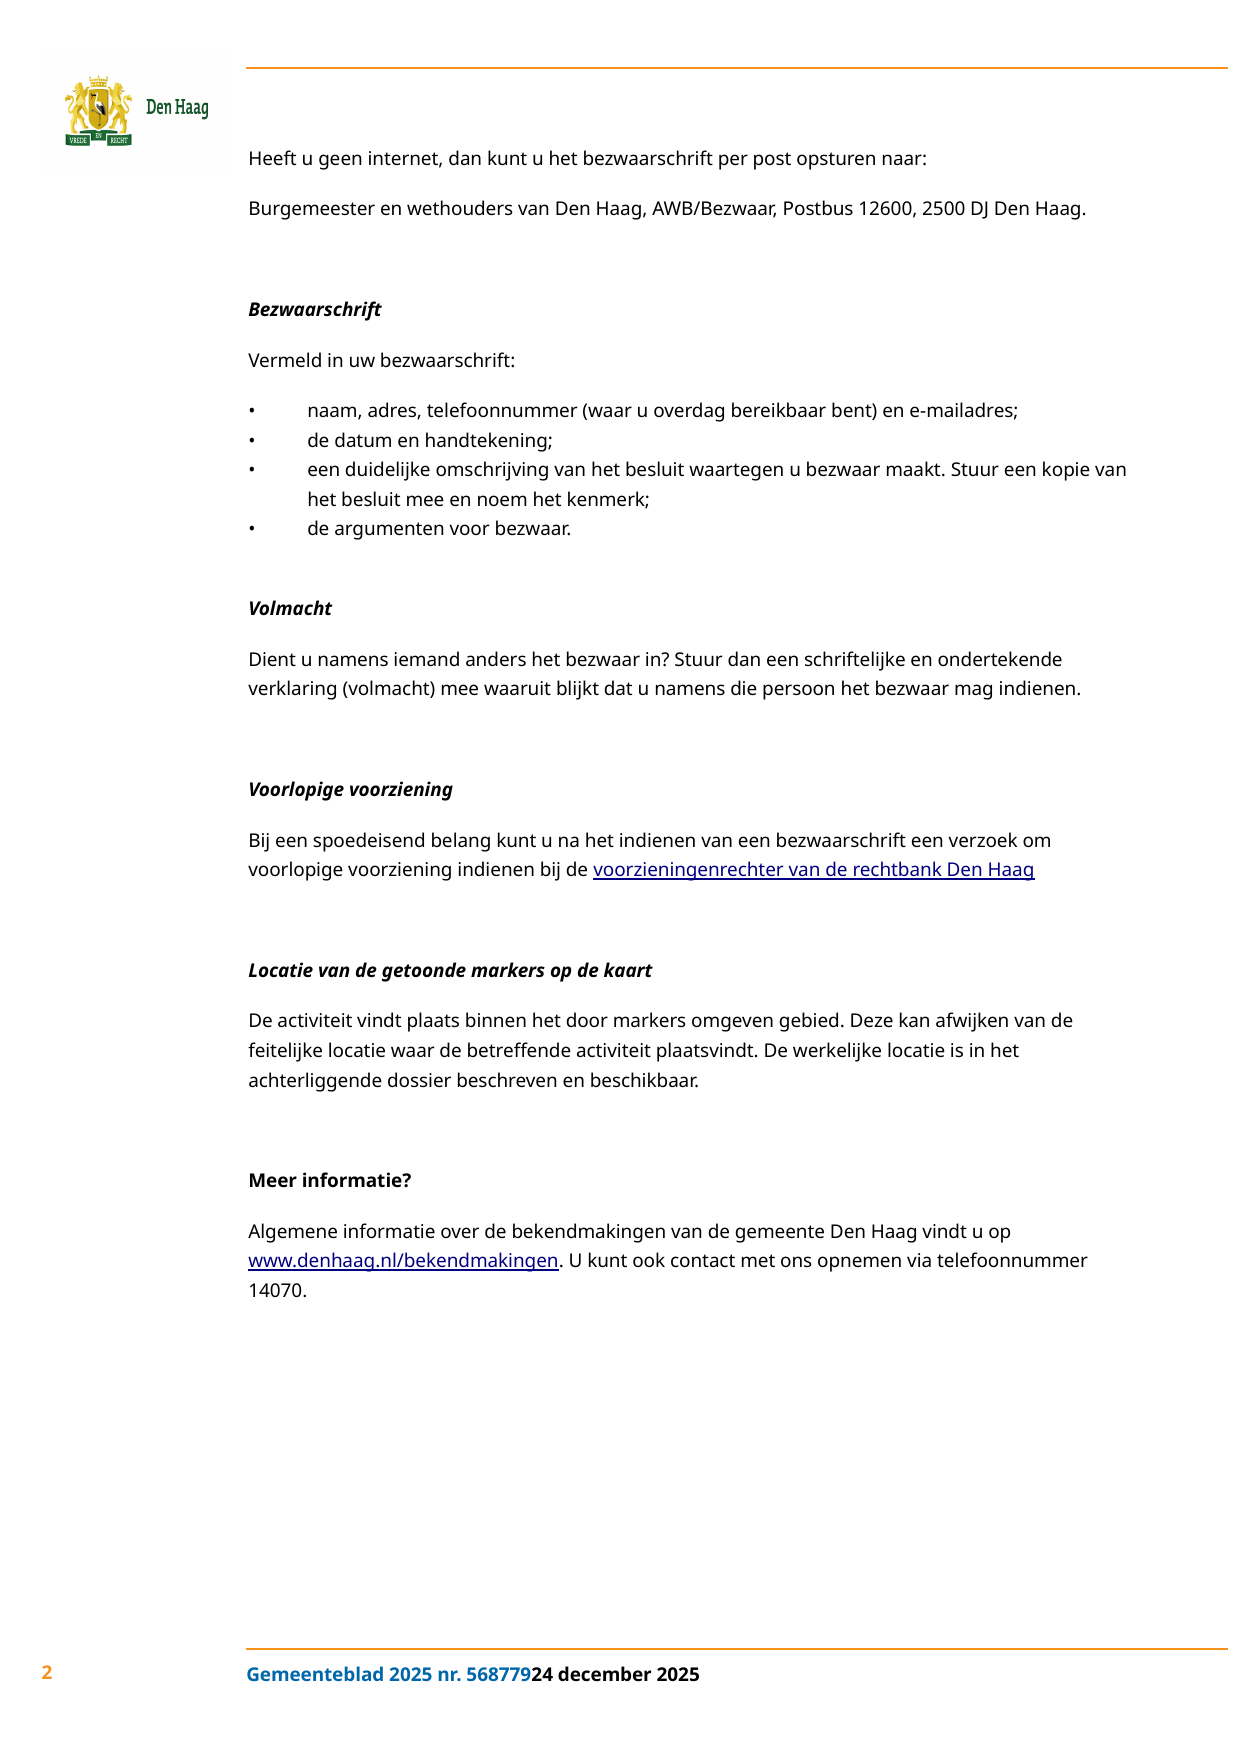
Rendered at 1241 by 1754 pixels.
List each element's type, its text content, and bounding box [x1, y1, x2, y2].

text De activiteit vindt plaats binnen het door markers omgeven gebied. Deze kan afwijken van de feitelijke locatie waar de betreffende activiteit plaatsvindt. De werkelijke locatie is in het achterliggende dossier beschreven en beschikbaar. [248, 1008, 1152, 1093]
text Voorlopige voorziening [248, 776, 1152, 802]
text Bij een spoedeisend belang kunt u na het indienen van een bezwaarschrift een verzoek om voorlopige voorziening indienen bij de voorzieningenrechter van de rechtbank Den Haag [248, 827, 1152, 882]
text Vermeld in uw bezwaarschrift: [248, 347, 1152, 373]
list naam, adres, telefoonnummer (waar u overdag bereikbaar bent) en e-mailadres; [248, 397, 1152, 423]
text Meer informatie? [248, 1168, 1152, 1193]
list de datum en handtekening; [248, 427, 1152, 453]
text Heeft u geen internet, dan kunt u het bezwaarschrift per post opsturen naar: [248, 145, 1152, 171]
picture [41, 47, 231, 172]
text Bezwaarschrift [248, 296, 1152, 322]
text Volmacht [248, 596, 1152, 621]
text Algemene informatie over de bekendmakingen van de gemeente Den Haag vindt u op www.denhaag.nl/bekendmakingen. U kunt ook contact met ons opnemen via telefoonnummer 14070. [248, 1218, 1152, 1303]
text Burgemeester en wethouders van Den Haag, AWB/Bezwaar, Postbus 12600, 2500 DJ Den Haag. [248, 196, 1152, 221]
text Locatie van de getoonde markers op de kaart [248, 957, 1152, 983]
list een duidelijke omschrijving van het besluit waartegen u bezwaar maakt. Stuur een kopie van het besluit mee en noem het kenmerk; [248, 456, 1152, 512]
text Dient u namens iemand anders het bezwaar in? Stuur dan een schriftelijke en ondertekende verklaring (volmacht) mee waaruit blijkt dat u namens die persoon het bezwaar mag indienen. [248, 646, 1152, 701]
list de argumenten voor bezwaar. [248, 516, 1152, 541]
